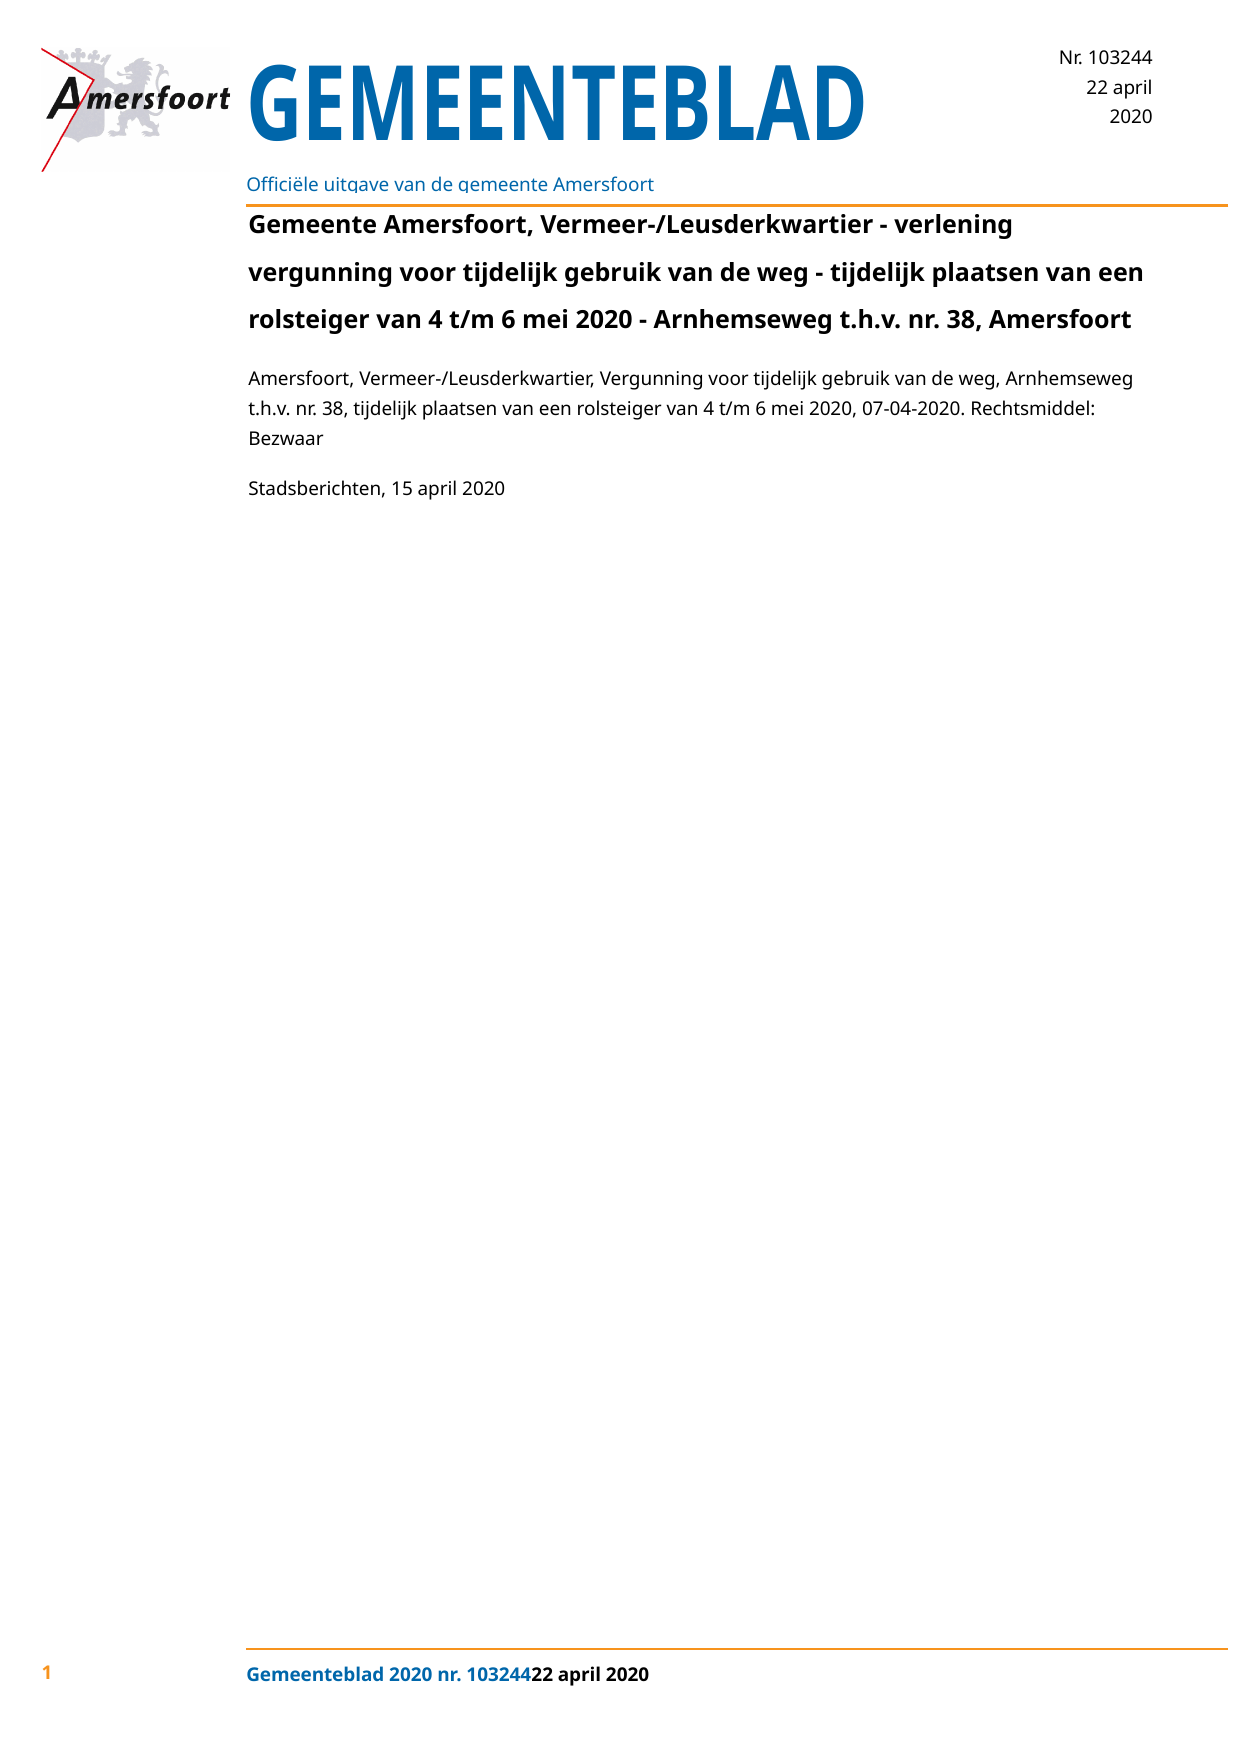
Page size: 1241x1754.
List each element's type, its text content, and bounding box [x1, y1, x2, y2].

text Gemeente Amersfoort, Vermeer-/Leusderkwartier - verlening vergunning voor tijdelijk gebruik van de weg - tijdelijk plaatsen van een rolsteiger van 4 t/m 6 mei 2020 - Arnhemseweg t.h.v. nr. 38, Amersfoort [248, 207, 1152, 336]
picture [41, 47, 231, 172]
text Amersfoort, Vermeer-/Leusderkwartier, Vergunning voor tijdelijk gebruik van de weg, Arnhemseweg t.h.v. nr. 38, tijdelijk plaatsen van een rolsteiger van 4 t/m 6 mei 2020, 07-04-2020. Rechtsmiddel: Bezwaar [248, 366, 1152, 450]
text Stadsberichten, 15 april 2020 [248, 475, 1152, 501]
